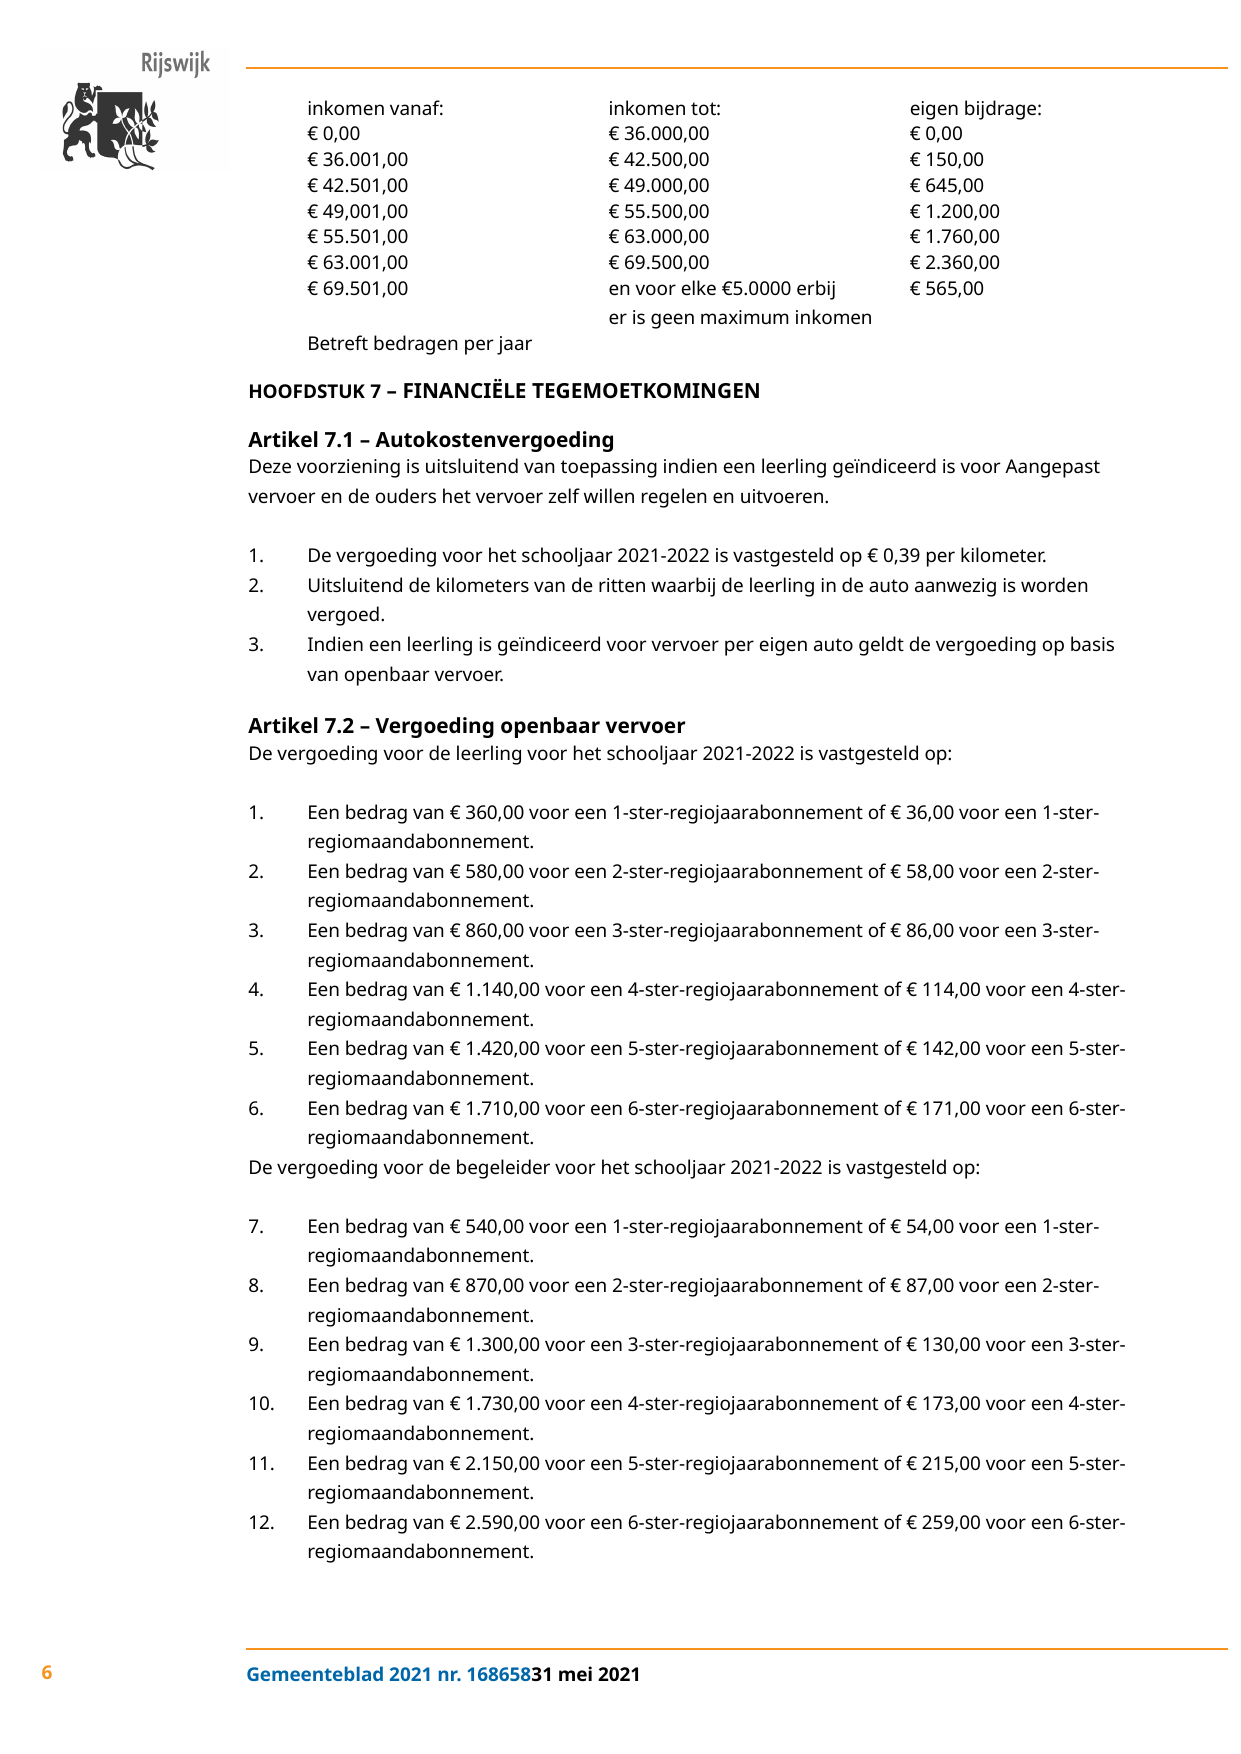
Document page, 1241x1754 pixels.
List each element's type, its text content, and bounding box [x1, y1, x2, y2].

list Een bedrag van € 540,00 voor een 1-ster-regiojaarabonnement of € 54,00 voor een 1-ster-regiomaandabonnement. [248, 1213, 1152, 1268]
picture [41, 47, 231, 172]
table_cell € 2.360,00 [910, 249, 1211, 275]
table_cell € 0,00 [307, 121, 608, 146]
text De vergoeding voor de begeleider voor het schooljaar 2021-2022 is vastgesteld op: [248, 1154, 1152, 1179]
list Een bedrag van € 1.730,00 voor een 4-ster-regiojaarabonnement of € 173,00 voor een 4-ster-regiomaandabonnement. [248, 1391, 1152, 1446]
table_cell € 1.760,00 [910, 224, 1211, 249]
list Een bedrag van € 1.140,00 voor een 4-ster-regiojaarabonnement of € 114,00 voor een 4-ster-regiomaandabonnement. [248, 976, 1152, 1032]
table_cell € 42.501,00 [307, 172, 608, 198]
text Artikel 7.2 – Vergoeding openbaar vervoer [248, 711, 1152, 740]
table_cell € 36.001,00 [307, 146, 608, 172]
table_cell € 55.500,00 [608, 198, 909, 223]
table_cell € 645,00 [910, 172, 1211, 198]
table_header eigen bijdrage: [910, 95, 1211, 121]
list Een bedrag van € 580,00 voor een 2-ster-regiojaarabonnement of € 58,00 voor een 2-ster-regiomaandabonnement. [248, 858, 1152, 913]
list Uitsluitend de kilometers van de ritten waarbij de leerling in de auto aanwezig is worden vergoed. [248, 572, 1152, 627]
list De vergoeding voor het schooljaar 2021-2022 is vastgesteld op € 0,39 per kilometer. [248, 542, 1152, 568]
text Deze voorziening is uitsluitend van toepassing indien een leerling geïndiceerd is voor Aangepast vervoer en de ouders het vervoer zelf willen regelen en uitvoeren. [248, 454, 1152, 509]
list Een bedrag van € 360,00 voor een 1-ster-regiojaarabonnement of € 36,00 voor een 1-ster-regiomaandabonnement. [248, 799, 1152, 854]
table_cell € 49.000,00 [608, 172, 909, 198]
list Betreft bedragen per jaar [248, 330, 1152, 356]
table_cell € 565,00 [910, 275, 1211, 330]
text HOOFDSTUK 7 – FINANCIËLE TEGEMOETKOMINGEN [248, 376, 1152, 404]
table_cell € 55.501,00 [307, 224, 608, 249]
table_cell en voor elke €5.0000 erbij er is geen maximum inkomen [608, 275, 909, 330]
list Een bedrag van € 1.420,00 voor een 5-ster-regiojaarabonnement of € 142,00 voor een 5-ster-regiomaandabonnement. [248, 1036, 1152, 1091]
text De vergoeding voor de leerling voor het schooljaar 2021-2022 is vastgesteld op: [248, 740, 1152, 765]
table_cell € 0,00 [910, 121, 1211, 146]
table_header inkomen tot: [608, 95, 909, 121]
table_cell € 63.000,00 [608, 224, 909, 249]
table_cell € 69.501,00 [307, 275, 608, 330]
table_cell € 36.000,00 [608, 121, 909, 146]
table_cell € 63.001,00 [307, 249, 608, 275]
list Een bedrag van € 2.150,00 voor een 5-ster-regiojaarabonnement of € 215,00 voor een 5-ster-regiomaandabonnement. [248, 1450, 1152, 1505]
list Een bedrag van € 860,00 voor een 3-ster-regiojaarabonnement of € 86,00 voor een 3-ster-regiomaandabonnement. [248, 917, 1152, 972]
table_cell € 42.500,00 [608, 146, 909, 172]
table_cell € 49,001,00 [307, 198, 608, 223]
text Artikel 7.1 – Autokostenvergoeding [248, 425, 1152, 454]
table_cell € 69.500,00 [608, 249, 909, 275]
table_header inkomen vanaf: [307, 95, 608, 121]
table_cell € 150,00 [910, 146, 1211, 172]
list Een bedrag van € 1.710,00 voor een 6-ster-regiojaarabonnement of € 171,00 voor een 6-ster-regiomaandabonnement. [248, 1095, 1152, 1150]
table_cell € 1.200,00 [910, 198, 1211, 223]
list Indien een leerling is geïndiceerd voor vervoer per eigen auto geldt de vergoeding op basis van openbaar vervoer. [248, 631, 1152, 687]
list Een bedrag van € 2.590,00 voor een 6-ster-regiojaarabonnement of € 259,00 voor een 6-ster-regiomaandabonnement. [248, 1509, 1152, 1564]
list Een bedrag van € 870,00 voor een 2-ster-regiojaarabonnement of € 87,00 voor een 2-ster-regiomaandabonnement. [248, 1272, 1152, 1327]
list Een bedrag van € 1.300,00 voor een 3-ster-regiojaarabonnement of € 130,00 voor een 3-ster-regiomaandabonnement. [248, 1331, 1152, 1387]
